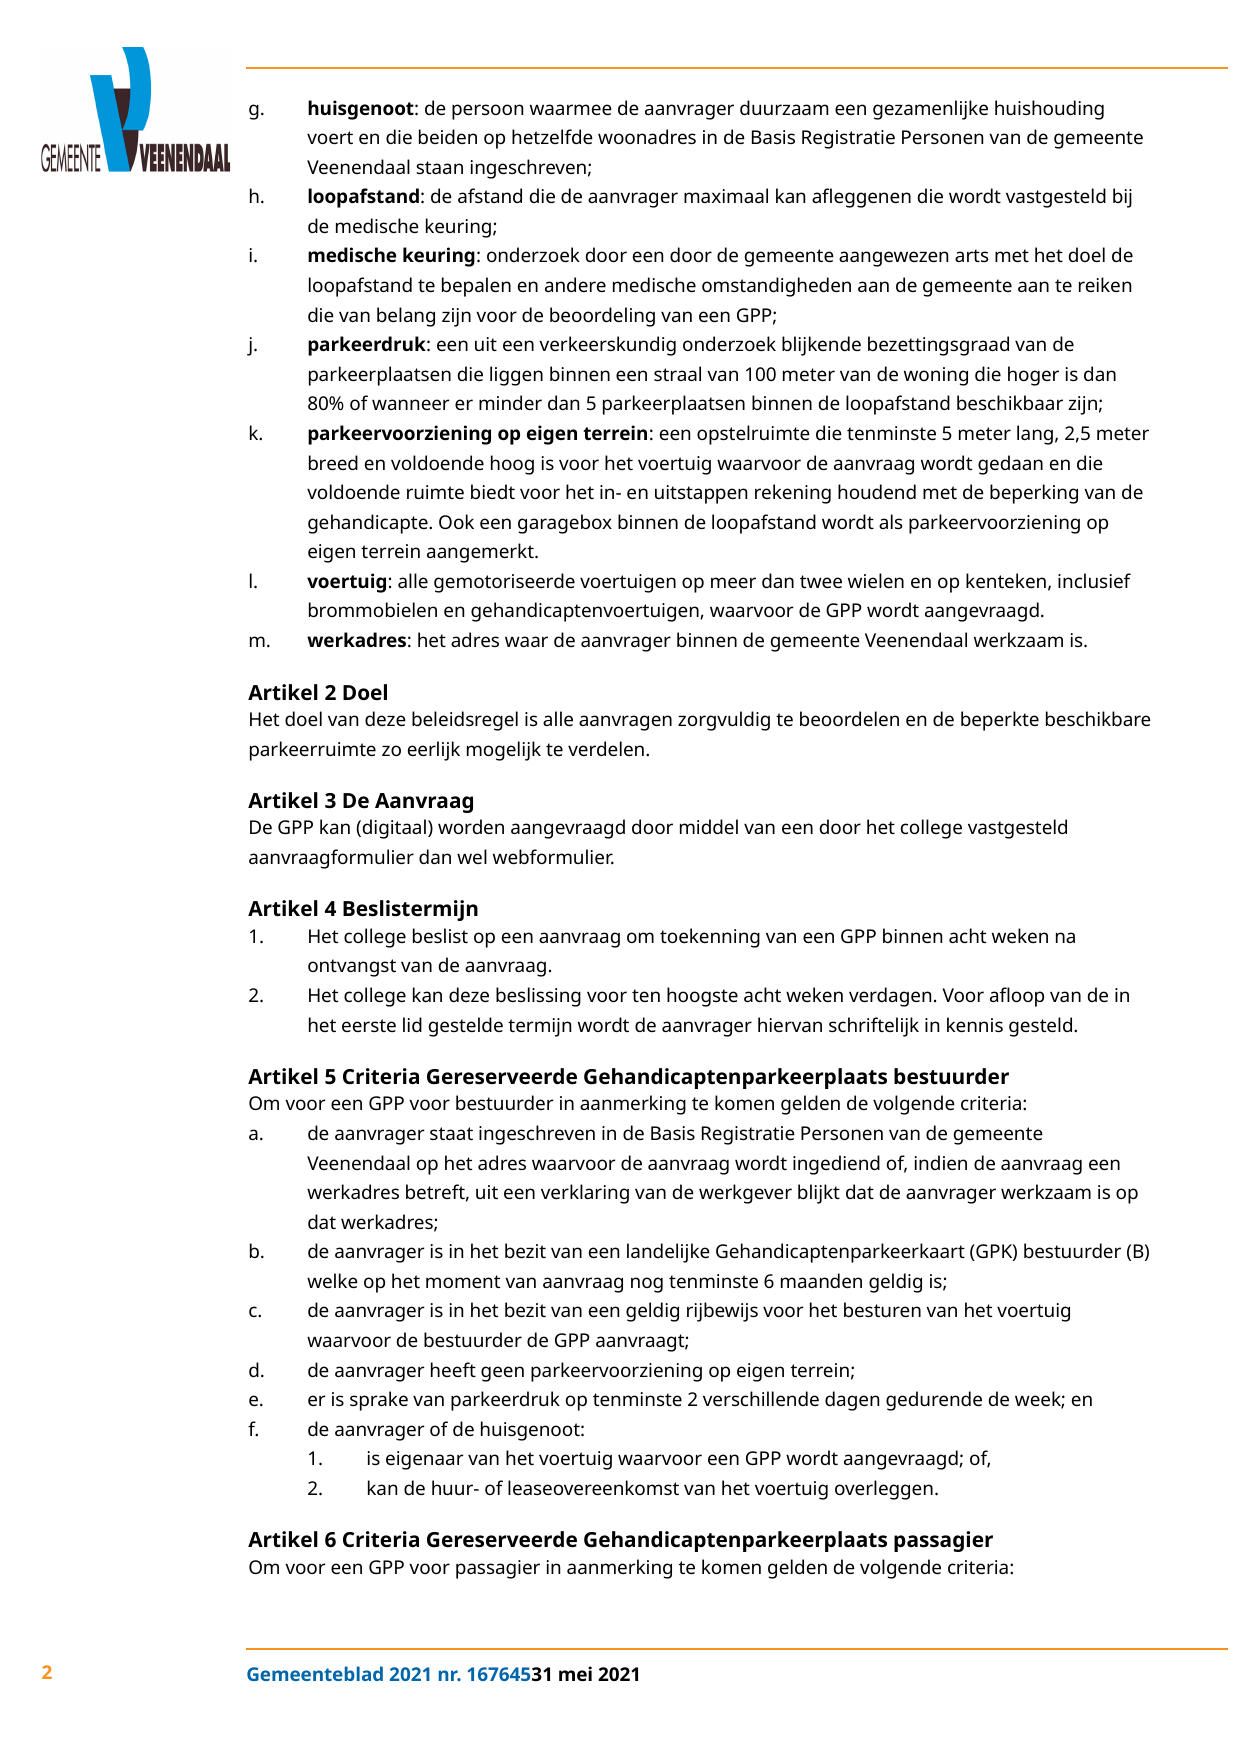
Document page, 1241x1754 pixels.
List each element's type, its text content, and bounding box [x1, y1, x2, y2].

list Het college kan deze beslissing voor ten hoogste acht weken verdagen. Voor afloop van de in het eerste lid gestelde termijn wordt de aanvrager hiervan schriftelijk in kennis gesteld. [248, 982, 1152, 1037]
list kan de huur- of leaseovereenkomst van het voertuig overleggen. [307, 1475, 1152, 1501]
list de aanvrager staat ingeschreven in de Basis Registratie Personen van de gemeente Veenendaal op het adres waarvoor de aanvraag wordt ingediend of, indien de aanvraag een werkadres betreft, uit een verklaring van de werkgever blijkt dat de aanvrager werkzaam is op dat werkadres; [248, 1120, 1152, 1235]
list loopafstand: de afstand die de aanvrager maximaal kan afleggenen die wordt vastgesteld bij de medische keuring; [248, 183, 1152, 239]
text Artikel 2 Doel [248, 678, 1152, 706]
text Artikel 6 Criteria Gereserveerde Gehandicaptenparkeerplaats passagier [248, 1526, 1152, 1554]
list medische keuring: onderzoek door een door de gemeente aangewezen arts met het doel de loopafstand te bepalen en andere medische omstandigheden aan de gemeente aan te reiken die van belang zijn voor de beoordeling van een GPP; [248, 243, 1152, 328]
list de aanvrager is in het bezit van een landelijke Gehandicaptenparkeerkaart (GPK) bestuurder (B) welke op het moment van aanvraag nog tenminste 6 maanden geldig is; [248, 1238, 1152, 1294]
text Om voor een GPP voor bestuurder in aanmerking te komen gelden de volgende criteria: [248, 1091, 1152, 1116]
text Artikel 3 De Aanvraag [248, 786, 1152, 814]
picture [123, 47, 231, 172]
list de aanvrager is in het bezit van een geldig rijbewijs voor het besturen van het voertuig waarvoor de bestuurder de GPP aanvraagt; [248, 1298, 1152, 1353]
text Het doel van deze beleidsregel is alle aanvragen zorgvuldig te beoordelen en de beperkte beschikbare parkeerruimte zo eerlijk mogelijk te verdelen. [248, 706, 1152, 761]
text De GPP kan (digitaal) worden aangevraagd door middel van een door het college vastgesteld aanvraagformulier dan wel webformulier. [248, 814, 1152, 870]
list parkeervoorziening op eigen terrein: een opstelruimte die tenminste 5 meter lang, 2,5 meter breed en voldoende hoog is voor het voertuig waarvoor de aanvraag wordt gedaan en die voldoende ruimte biedt voor het in- en uitstappen rekening houdend met de beperking van de gehandicapte. Ook een garagebox binnen de loopafstand wordt als parkeervoorziening op eigen terrein aangemerkt. [248, 420, 1152, 564]
list de aanvrager of de huisgenoot: [248, 1416, 1152, 1442]
text Om voor een GPP voor passagier in aanmerking te komen gelden de volgende criteria: [248, 1554, 1152, 1580]
text Artikel 4 Beslistermijn [248, 894, 1152, 923]
list er is sprake van parkeerdruk op tenminste 2 verschillende dagen gedurende de week; en [248, 1386, 1152, 1412]
list parkeerdruk: een uit een verkeerskundig onderzoek blijkende bezettingsgraad van de parkeerplaatsen die liggen binnen een straal van 100 meter van de woning die hoger is dan 80% of wanneer er minder dan 5 parkeerplaatsen binnen de loopafstand beschikbaar zijn; [248, 331, 1152, 416]
list is eigenaar van het voertuig waarvoor een GPP wordt aangevraagd; of, [307, 1446, 1152, 1471]
picture [41, 47, 130, 172]
text Artikel 5 Criteria Gereserveerde Gehandicaptenparkeerplaats bestuurder [248, 1062, 1152, 1091]
list werkadres: het adres waar de aanvrager binnen de gemeente Veenendaal werkzaam is. [248, 627, 1152, 653]
list huisgenoot: de persoon waarmee de aanvrager duurzaam een gezamenlijke huishouding voert en die beiden op hetzelfde woonadres in de Basis Registratie Personen van de gemeente Veenendaal staan ingeschreven; [248, 95, 1152, 180]
list voertuig: alle gemotoriseerde voertuigen op meer dan twee wielen en op kenteken, inclusief brommobielen en gehandicaptenvoertuigen, waarvoor de GPP wordt aangevraagd. [248, 568, 1152, 623]
list Het college beslist op een aanvraag om toekenning van een GPP binnen acht weken na ontvangst van de aanvraag. [248, 923, 1152, 978]
list de aanvrager heeft geen parkeervoorziening op eigen terrein; [248, 1357, 1152, 1383]
